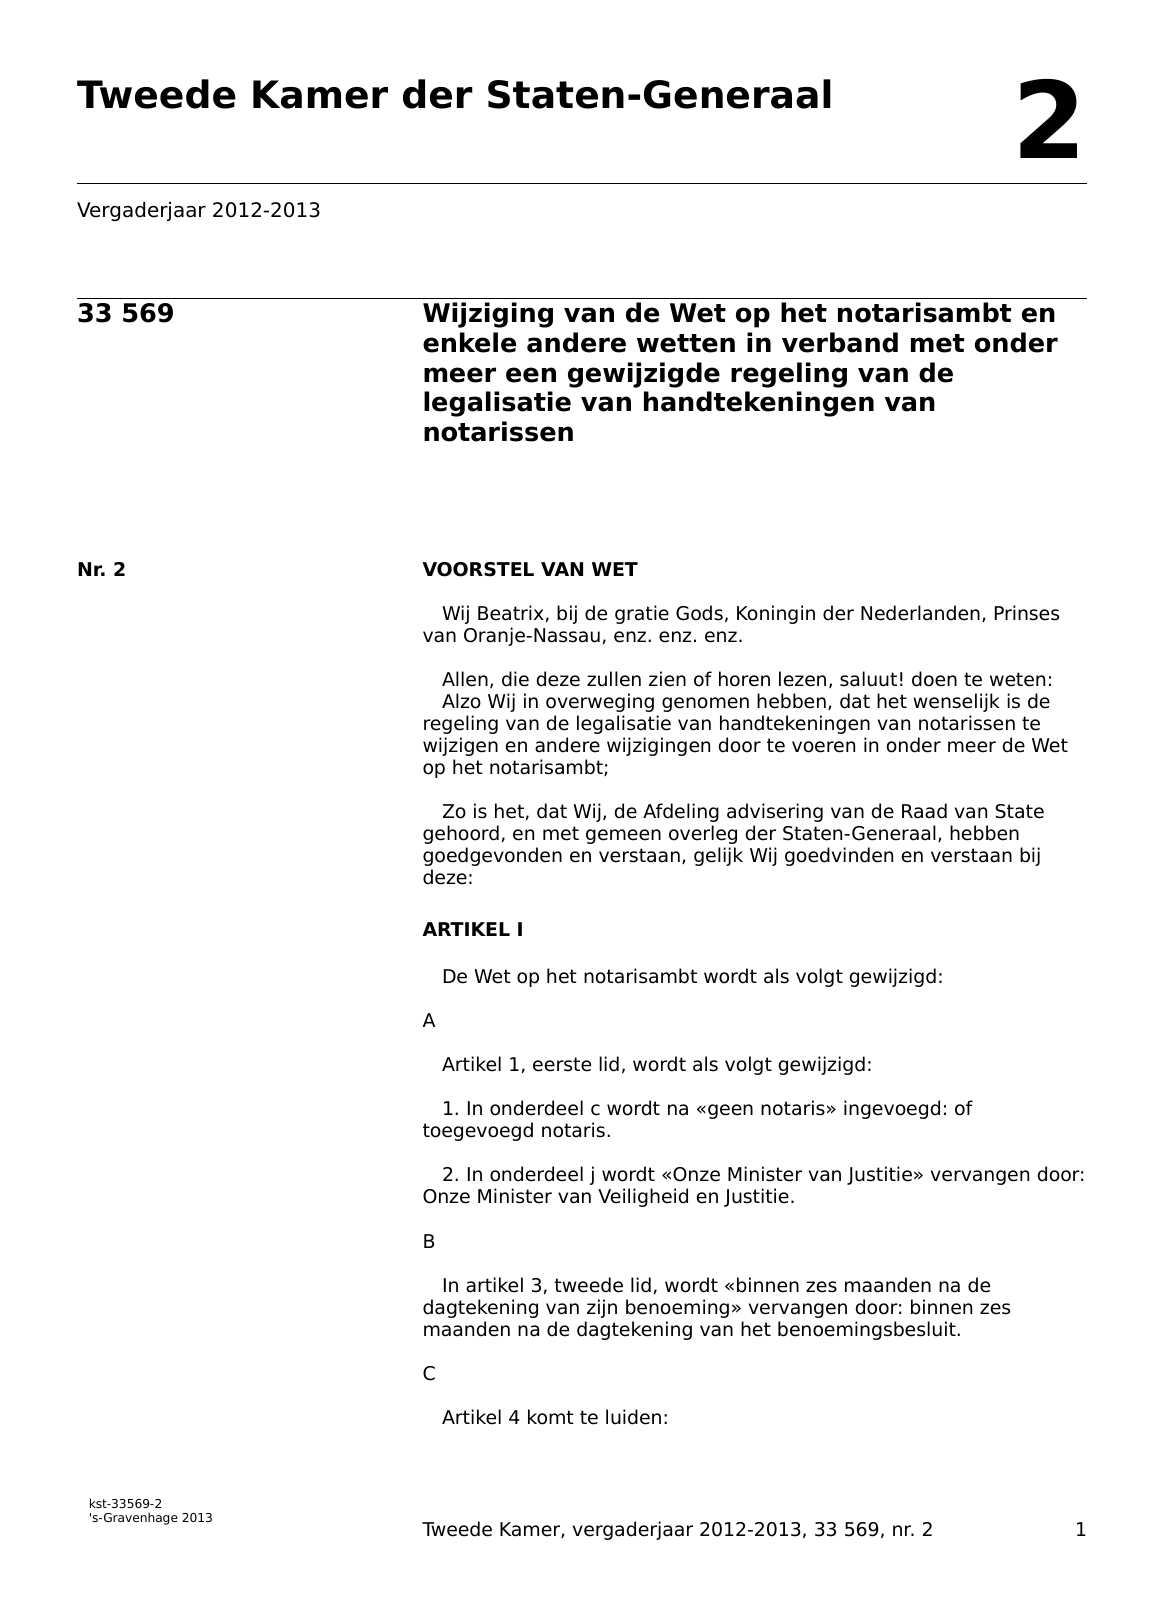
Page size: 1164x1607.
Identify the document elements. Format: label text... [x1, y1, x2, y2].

text Allen, die deze zullen zien of horen lezen, saluut! doen te weten: [422, 669, 1087, 691]
table_header Tweede Kamer der Staten-Generaal [77, 59, 886, 183]
text Alzo Wij in overweging genomen hebben, dat het wenselijk is de regeling van de legalisatie van handtekeningen van notarissen te wijzigen en andere wijzigingen door te voeren in onder meer de Wet op het notarisambt; [422, 691, 1087, 779]
text Wij Beatrix, bij de gratie Gods, Koningin der Nederlanden, Prinses van Oranje-Nassau, enz. enz. enz. [422, 603, 1087, 647]
text Zo is het, dat Wij, de Afdeling advisering van de Raad van State gehoord, en met gemeen overleg der Staten-Generaal, hebben goedgevonden en verstaan, gelijk Wij goedvinden en verstaan bij deze: [422, 801, 1087, 889]
text Artikel 1, eerste lid, wordt als volgt gewijzigd: [422, 1054, 1087, 1076]
subtitle 33 569 Wijziging van de Wet op het notarisambt en enkele andere wetten in verband met onder meer een gewijzigde regeling van de legalisatie van handtekeningen van notarissen [77, 299, 1087, 447]
text 's-Gravenhage 2013 [88, 1511, 323, 1525]
text C [422, 1363, 1087, 1385]
text In artikel 3, tweede lid, wordt «binnen zes maanden na de dagtekening van zijn benoeming» vervangen door: binnen zes maanden na de dagtekening van het benoemingsbesluit. [422, 1275, 1087, 1341]
subtitle ARTIKEL I [422, 919, 1087, 941]
table_header 2 [886, 59, 1087, 183]
text B [422, 1231, 1087, 1252]
table_cell Vergaderjaar 2012-2013 [77, 184, 1087, 298]
text De Wet op het notarisambt wordt als volgt gewijzigd: [422, 966, 1087, 988]
text 1. In onderdeel c wordt na «geen notaris» ingevoegd: of toegevoegd notaris. [422, 1098, 1087, 1142]
text 2. In onderdeel j wordt «Onze Minister van Justitie» vervangen door: Onze Minister van Veiligheid en Justitie. [422, 1164, 1087, 1208]
text A [422, 1010, 1087, 1032]
subtitle Nr. 2 VOORSTEL VAN WET [77, 558, 1087, 580]
text Artikel 4 komt te luiden: [422, 1407, 1087, 1429]
text kst-33569-2 [88, 1497, 323, 1511]
